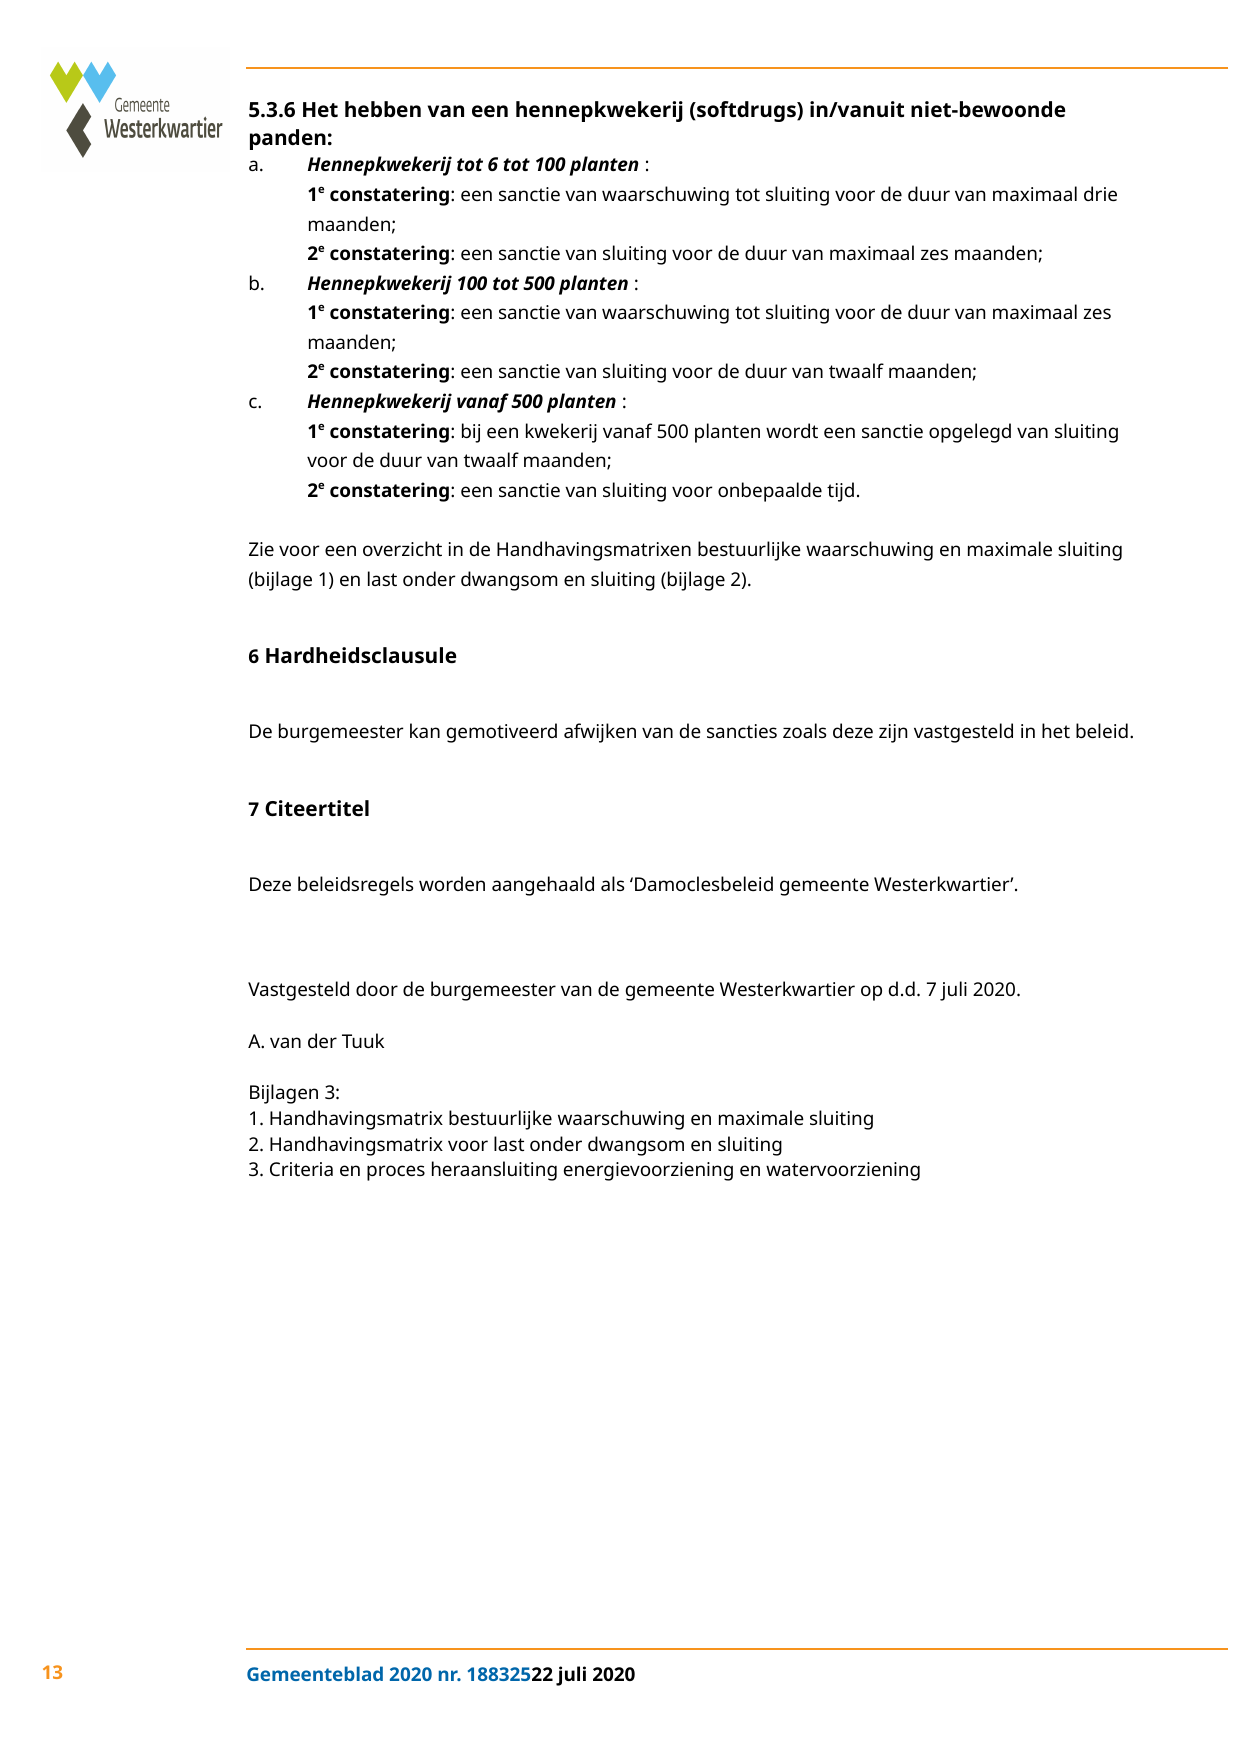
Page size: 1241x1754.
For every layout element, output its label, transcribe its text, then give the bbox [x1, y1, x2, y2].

text 5.3.6 Het hebben van een hennepkwekerij (softdrugs) in/vanuit niet-bewoonde panden: [248, 95, 1152, 152]
text 2. Handhavingsmatrix voor last onder dwangsom en sluiting [248, 1131, 1152, 1157]
text Bijlagen 3: [248, 1079, 1152, 1105]
text Zie voor een overzicht in de Handhavingsmatrixen bestuurlijke waarschuwing en maximale sluiting (bijlage 1) en last onder dwangsom en sluiting (bijlage 2). [248, 536, 1152, 592]
list Hennepkwekerij 100 tot 500 planten : [248, 270, 1152, 296]
list 1e constatering: een sanctie van waarschuwing tot sluiting voor de duur van maximaal zes maanden; [248, 299, 1152, 355]
text 1. Handhavingsmatrix bestuurlijke waarschuwing en maximale sluiting [248, 1105, 1152, 1131]
text A. van der Tuuk [248, 1028, 1152, 1054]
text 3. Criteria en proces heraansluiting energievoorziening en watervoorziening [248, 1157, 1152, 1182]
text Vastgesteld door de burgemeester van de gemeente Westerkwartier op d.d. 7 juli 2020. [248, 976, 1152, 1002]
list Hennepkwekerij vanaf 500 planten : [248, 388, 1152, 414]
picture [41, 47, 231, 172]
text De burgemeester kan gemotiveerd afwijken van de sancties zoals deze zijn vastgesteld in het beleid. [248, 719, 1152, 744]
list 1e constatering: een sanctie van waarschuwing tot sluiting voor de duur van maximaal drie maanden; [248, 181, 1152, 237]
list 2e constatering: een sanctie van sluiting voor de duur van twaalf maanden; [248, 359, 1152, 384]
list 2e constatering: een sanctie van sluiting voor de duur van maximaal zes maanden; [248, 240, 1152, 266]
text Deze beleidsregels worden aangehaald als ‘Damoclesbeleid gemeente Westerkwartier’. [248, 872, 1152, 897]
text 6 Hardheidsclausule [248, 641, 1152, 669]
text 7 Citeertitel [248, 794, 1152, 822]
list 2e constatering: een sanctie van sluiting voor onbepaalde tijd. [248, 477, 1152, 503]
list Hennepkwekerij tot 6 tot 100 planten : [248, 152, 1152, 177]
list 1e constatering: bij een kwekerij vanaf 500 planten wordt een sanctie opgelegd van sluiting voor de duur van twaalf maanden; [248, 418, 1152, 473]
